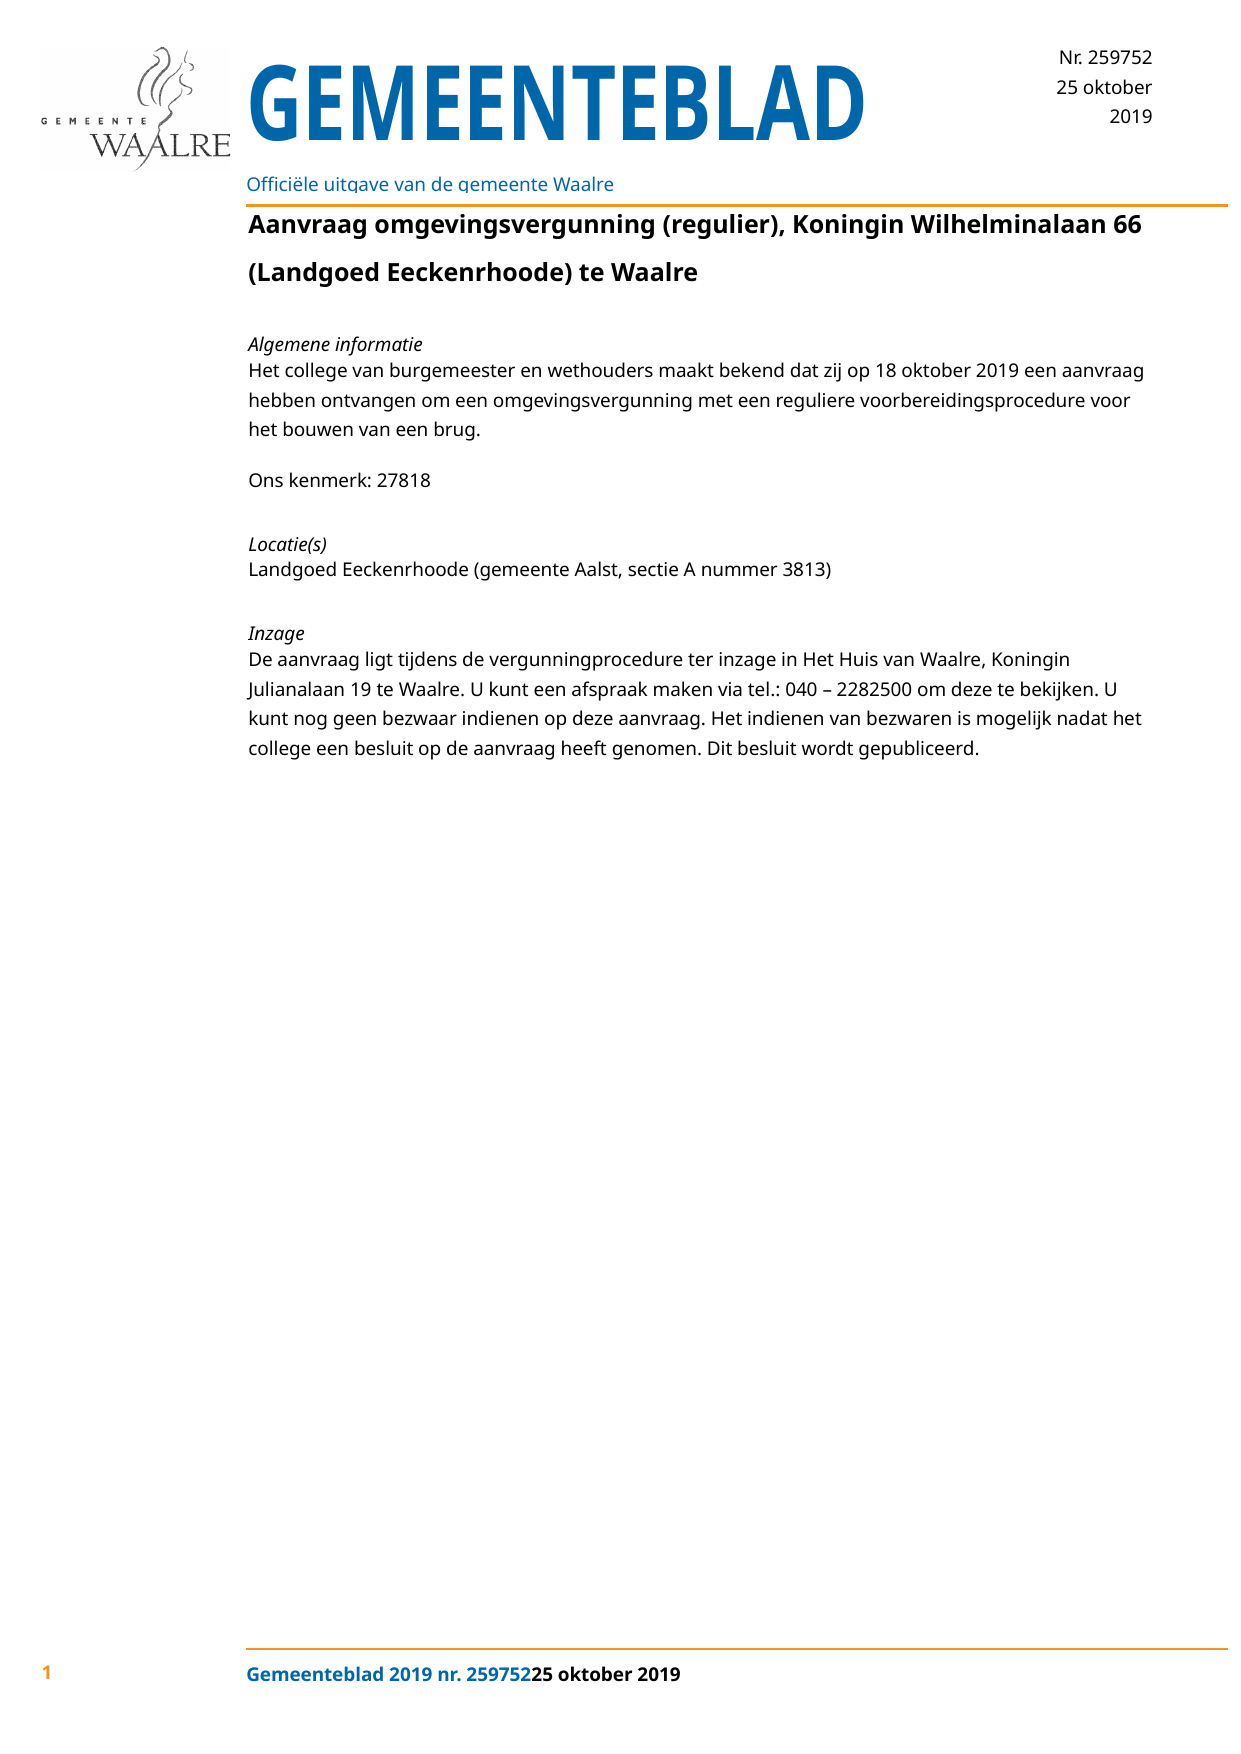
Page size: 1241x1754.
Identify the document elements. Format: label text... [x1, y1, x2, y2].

text Algemene informatie [248, 331, 1152, 357]
text Locatie(s) [248, 531, 1152, 556]
text Ons kenmerk: 27818 [248, 467, 1152, 492]
text Inzage [248, 620, 1152, 646]
text De aanvraag ligt tijdens de vergunningprocedure ter inzage in Het Huis van Waalre, Koningin Julianalaan 19 te Waalre. U kunt een afspraak maken via tel.: 040 – 2282500 om deze te bekijken. U kunt nog geen bezwaar indienen op deze aanvraag. Het indienen van bezwaren is mogelijk nadat het college een besluit op de aanvraag heeft genomen. Dit besluit wordt gepubliceerd. [248, 646, 1152, 761]
text Aanvraag omgevingsvergunning (regulier), Koningin Wilhelminalaan 66 (Landgoed Eeckenrhoode) te Waalre [248, 207, 1152, 288]
picture [41, 47, 231, 172]
text Het college van burgemeester en wethouders maakt bekend dat zij op 18 oktober 2019 een aanvraag hebben ontvangen om een omgevingsvergunning met een reguliere voorbereidingsprocedure voor het bouwen van een brug. [248, 357, 1152, 442]
text Landgoed Eeckenrhoode (gemeente Aalst, sectie A nummer 3813) [248, 556, 1152, 582]
